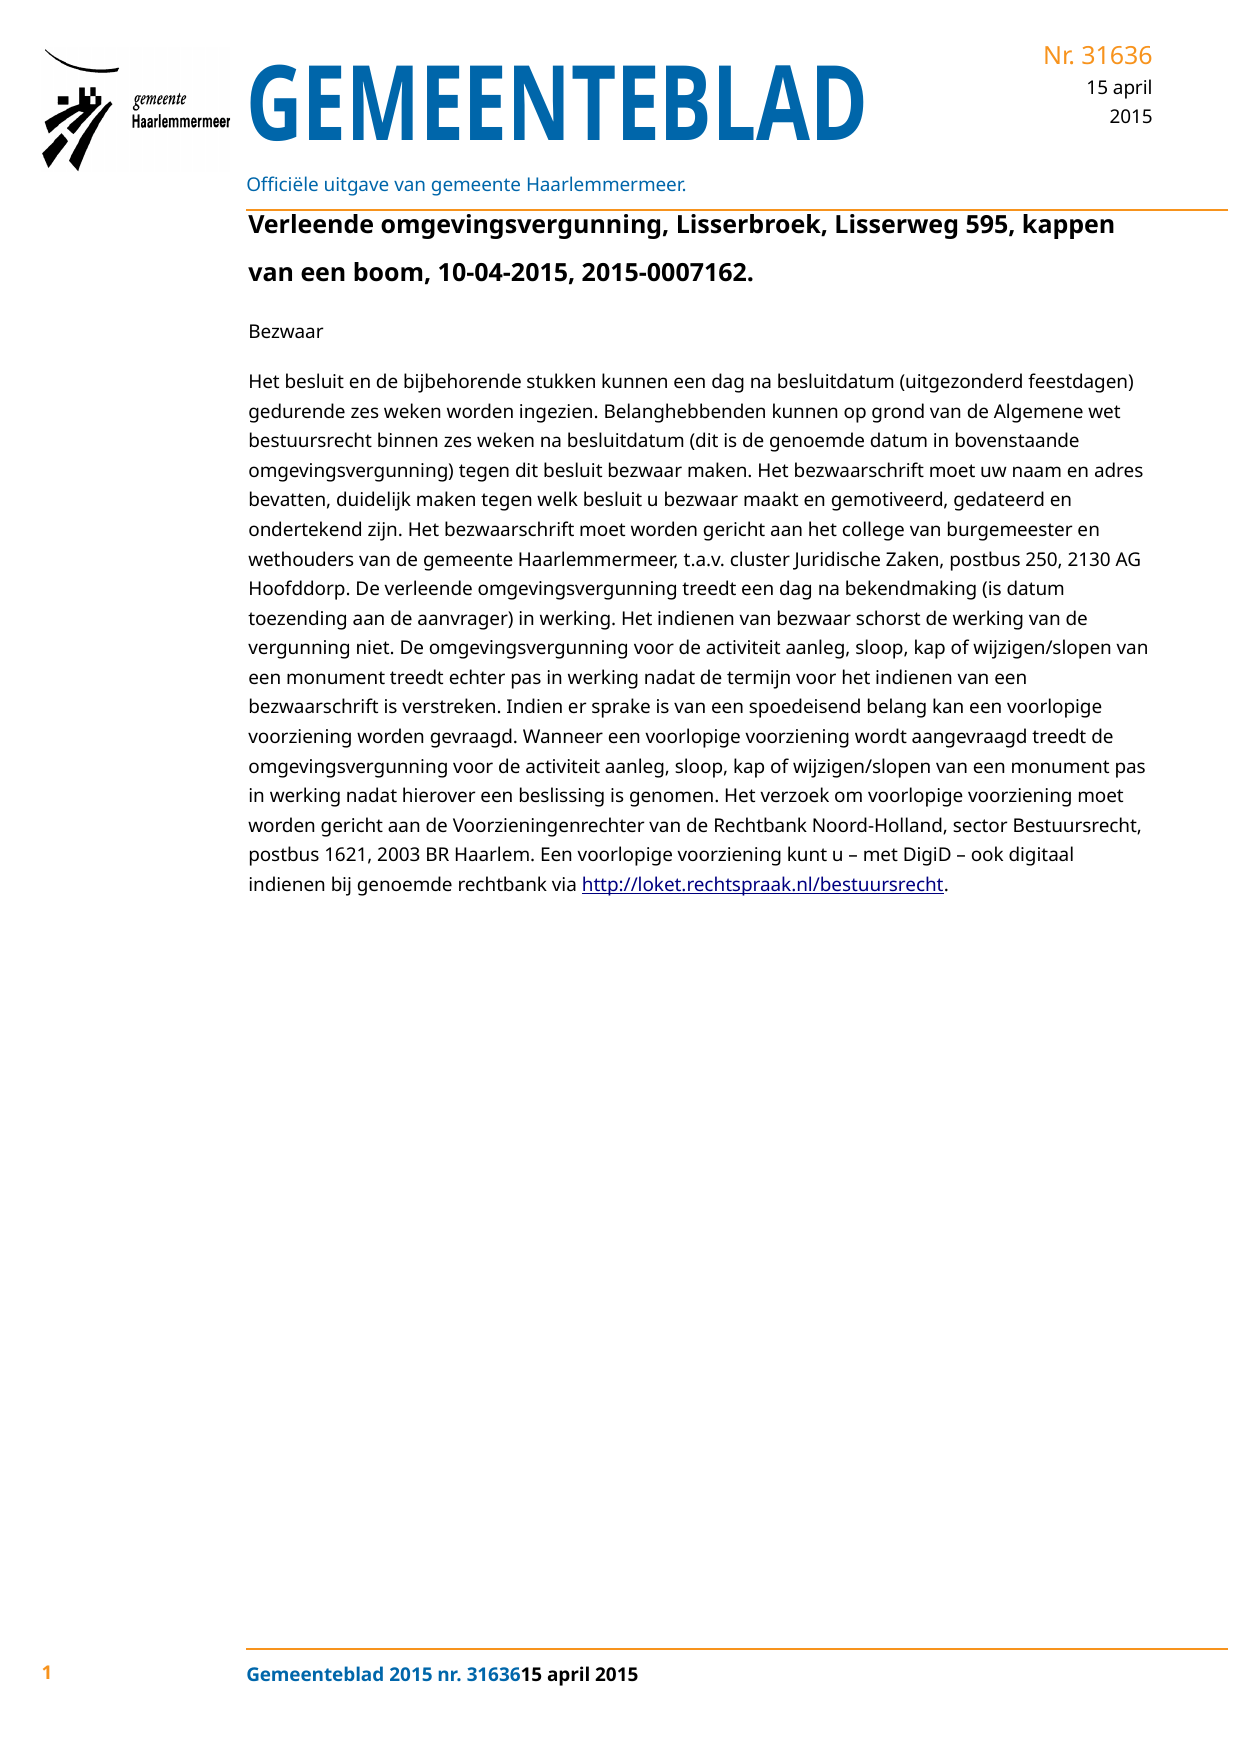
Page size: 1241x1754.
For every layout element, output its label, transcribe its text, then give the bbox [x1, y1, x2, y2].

text Het besluit en de bijbehorende stukken kunnen een dag na besluitdatum (uitgezonderd feestdagen) gedurende zes weken worden ingezien. Belanghebbenden kunnen op grond van de Algemene wet bestuursrecht binnen zes weken na besluitdatum (dit is de genoemde datum in bovenstaande omgevingsvergunning) tegen dit besluit bezwaar maken. Het bezwaarschrift moet uw naam en adres bevatten, duidelijk maken tegen welk besluit u bezwaar maakt en gemotiveerd, gedateerd en ondertekend zijn. Het bezwaarschrift moet worden gericht aan het college van burgemeester en wethouders van de gemeente Haarlemmermeer, t.a.v. cluster Juridische Zaken, postbus 250, 2130 AG Hoofddorp. De verleende omgevingsvergunning treedt een dag na bekendmaking (is datum toezending aan de aanvrager) in werking. Het indienen van bezwaar schorst de werking van de vergunning niet. De omgevingsvergunning voor de activiteit aanleg, sloop, kap of wijzigen/slopen van een monument treedt echter pas in werking nadat de termijn voor het indienen van een bezwaarschrift is verstreken. Indien er sprake is van een spoedeisend belang kan een voorlopige voorziening worden gevraagd. Wanneer een voorlopige voorziening wordt aangevraagd treedt de omgevingsvergunning voor de activiteit aanleg, sloop, kap of wijzigen/slopen van een monument pas in werking nadat hierover een beslissing is genomen. Het verzoek om voorlopige voorziening moet worden gericht aan de Voorzieningenrechter van de Rechtbank Noord-Holland, sector Bestuursrecht, postbus 1621, 2003 BR Haarlem. Een voorlopige voorziening kunt u – met DigiD – ook digitaal indienen bij genoemde rechtbank via http://loket.rechtspraak.nl/bestuursrecht. [248, 368, 1152, 897]
text Bezwaar [248, 318, 1152, 344]
picture [41, 47, 231, 172]
text Verleende omgevingsvergunning, Lisserbroek, Lisserweg 595, kappen van een boom, 10-04-2015, 2015-0007162. [248, 211, 1152, 288]
